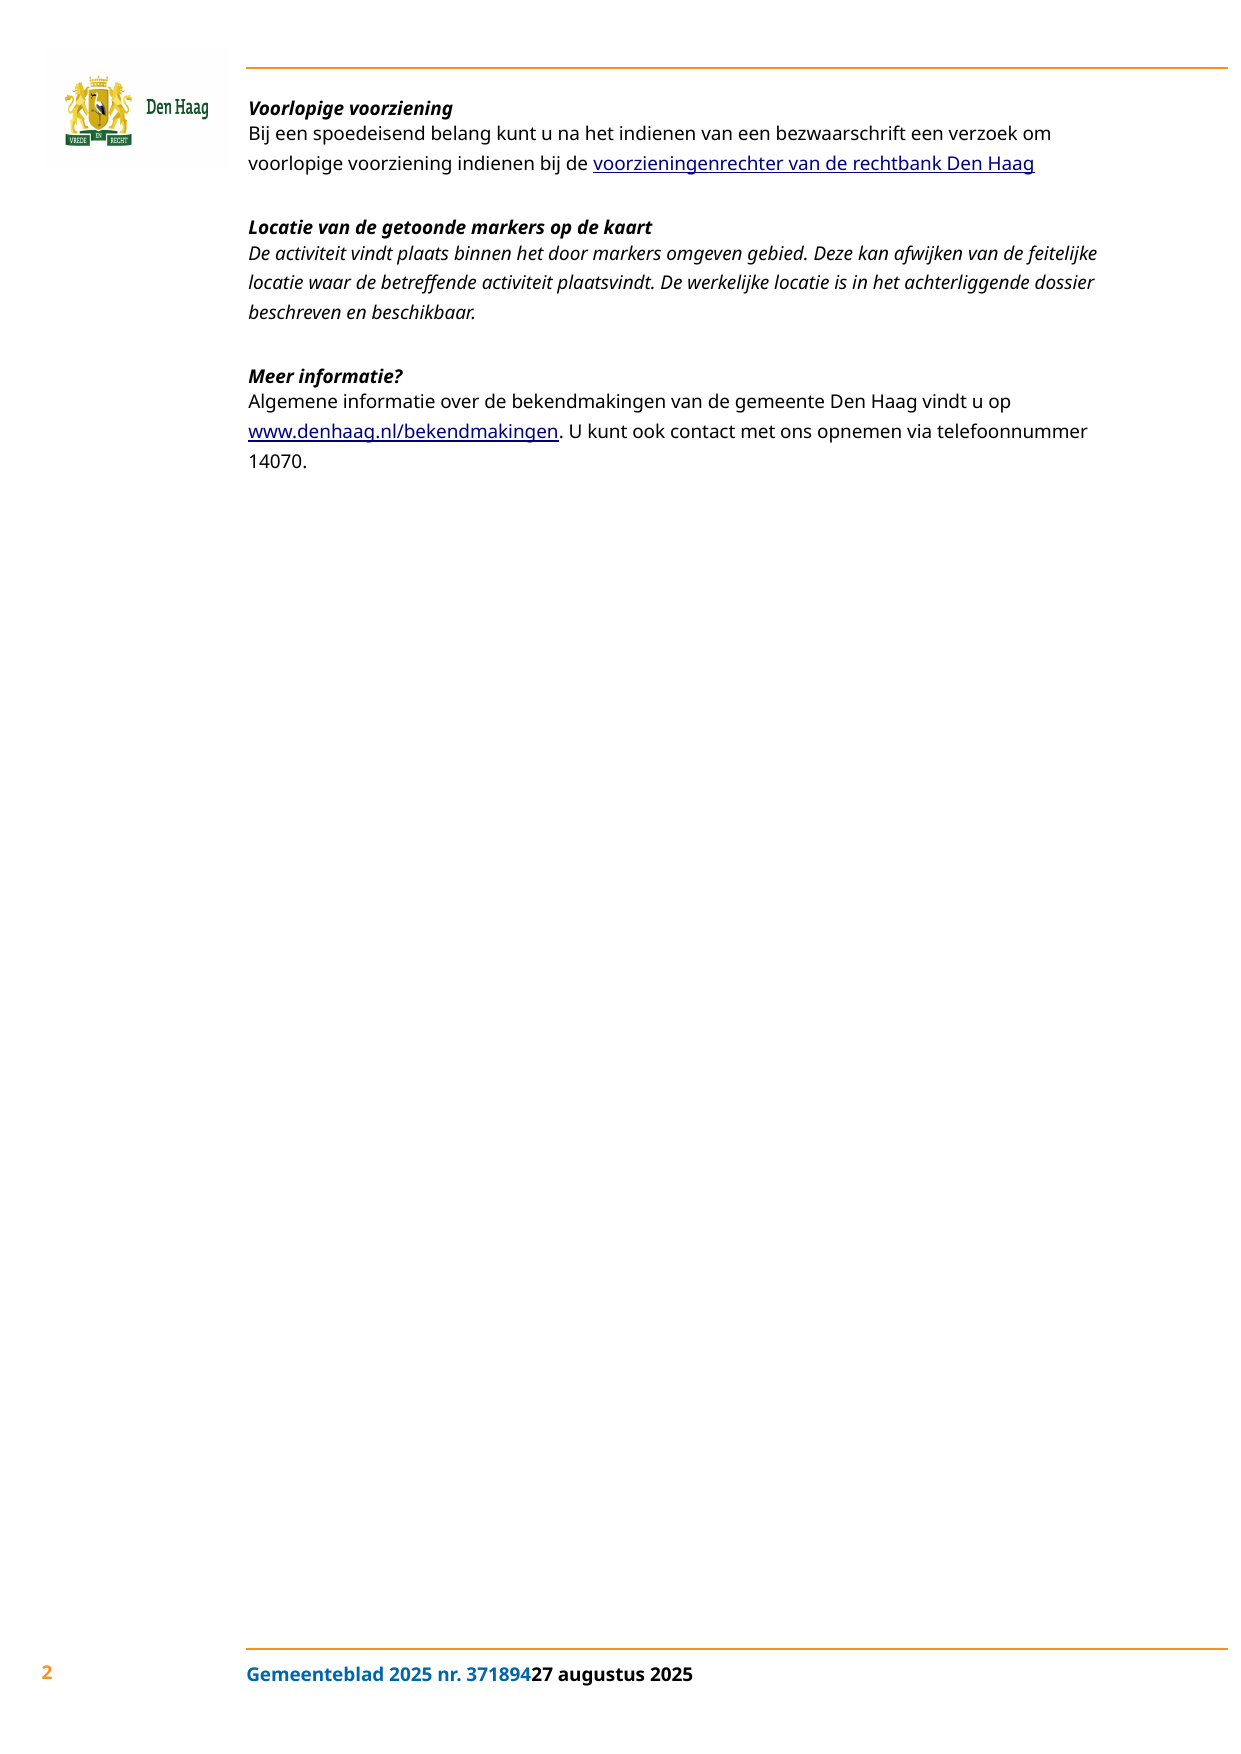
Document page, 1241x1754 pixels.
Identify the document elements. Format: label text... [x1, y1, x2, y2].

text Bij een spoedeisend belang kunt u na het indienen van een bezwaarschrift een verzoek om voorlopige voorziening indienen bij de voorzieningenrechter van de rechtbank Den Haag [248, 121, 1152, 176]
text Algemene informatie over de bekendmakingen van de gemeente Den Haag vindt u op www.denhaag.nl/bekendmakingen. U kunt ook contact met ons opnemen via telefoonnummer 14070. [248, 389, 1152, 473]
picture [41, 47, 231, 172]
text De activiteit vindt plaats binnen het door markers omgeven gebied. Deze kan afwijken van de feitelijke locatie waar de betreffende activiteit plaatsvindt. De werkelijke locatie is in het achterliggende dossier beschreven en beschikbaar. [248, 240, 1152, 325]
text Voorlopige voorziening [248, 95, 1152, 121]
text Locatie van de getoonde markers op de kaart [248, 214, 1152, 240]
text Meer informatie? [248, 363, 1152, 389]
